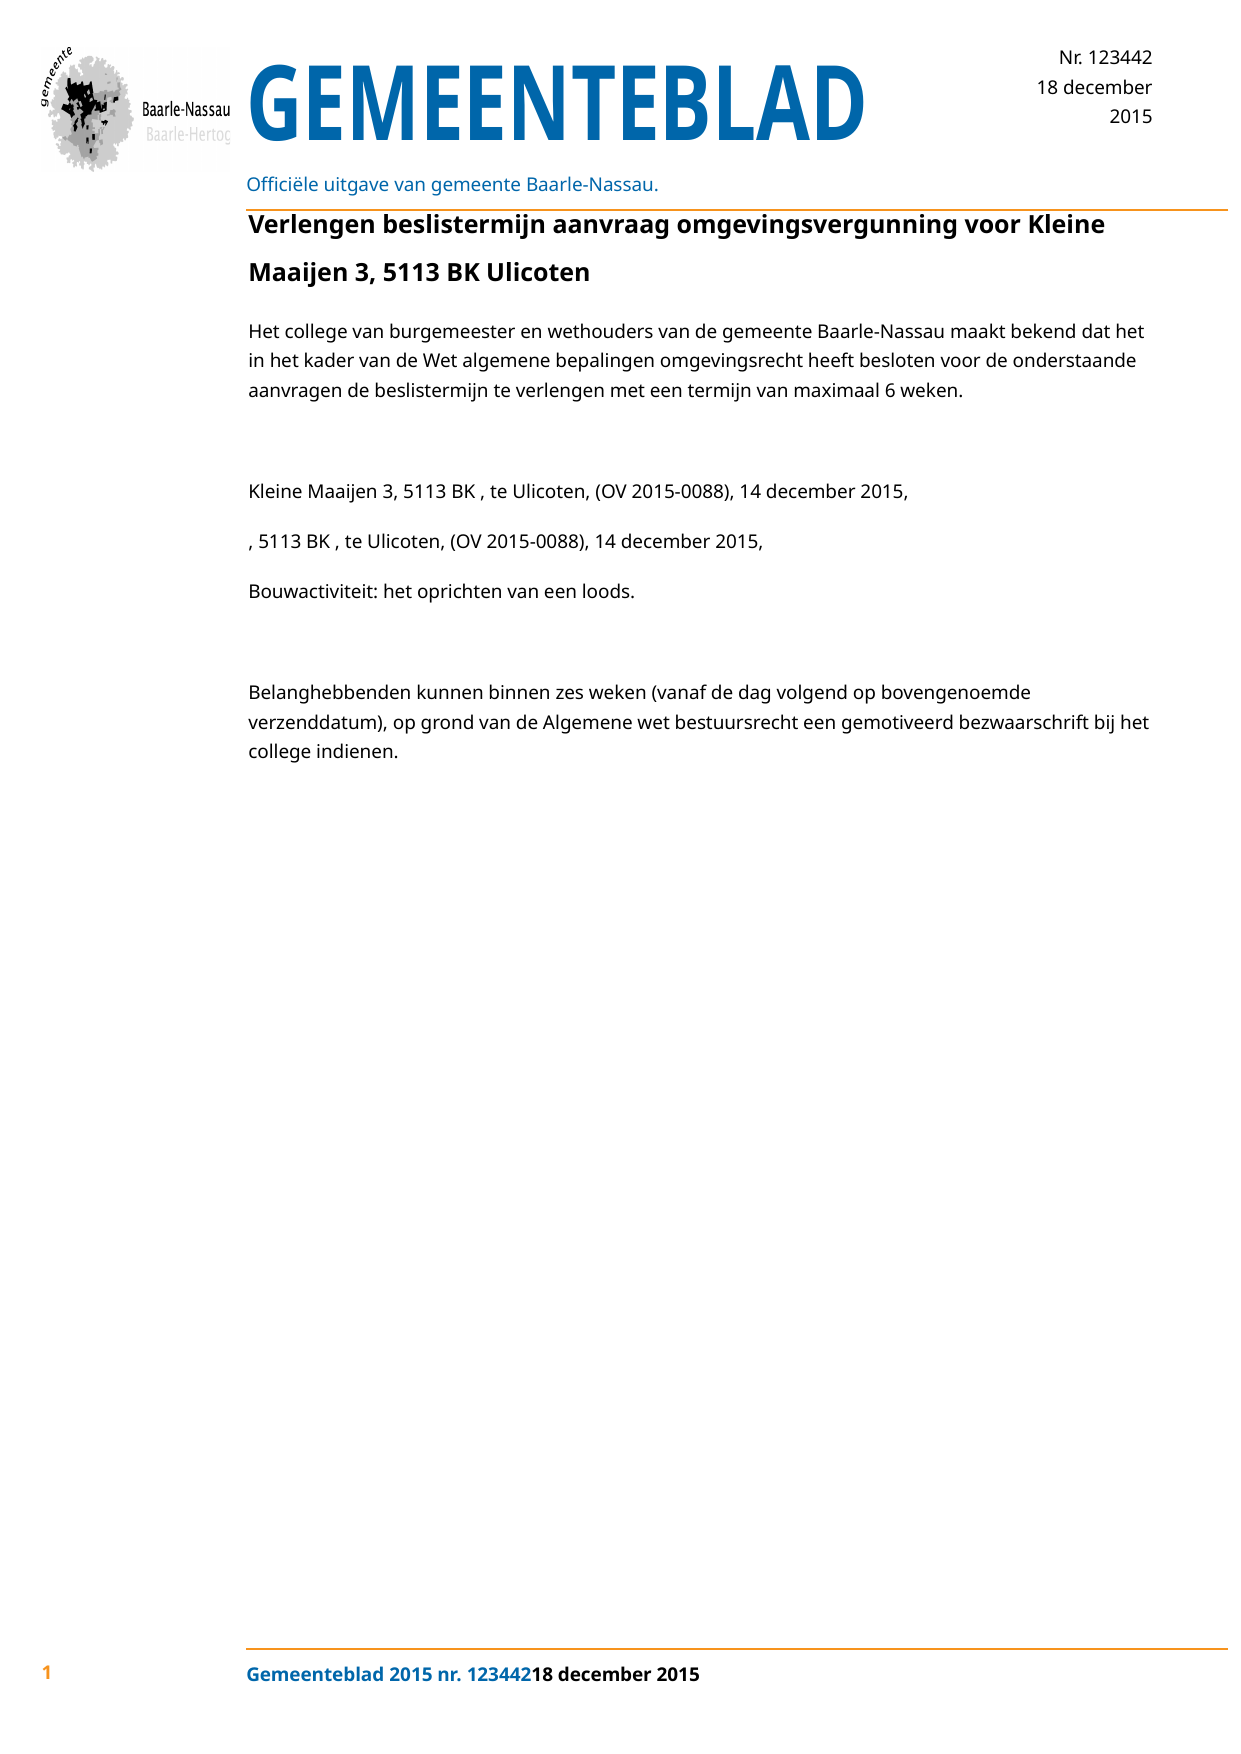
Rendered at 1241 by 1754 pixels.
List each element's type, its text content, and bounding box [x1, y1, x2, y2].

text Kleine Maaijen 3, 5113 BK , te Ulicoten, (OV 2015-0088), 14 december 2015, [248, 478, 1152, 504]
text Bouwactiviteit: het oprichten van een loods. [248, 579, 1152, 604]
text , 5113 BK , te Ulicoten, (OV 2015-0088), 14 december 2015, [248, 528, 1152, 554]
text Het college van burgemeester en wethouders van de gemeente Baarle-Nassau maakt bekend dat het in het kader van de Wet algemene bepalingen omgevingsrecht heeft besloten voor de onderstaande aanvragen de beslistermijn te verlengen met een termijn van maximaal 6 weken. [248, 318, 1152, 403]
picture [41, 47, 231, 172]
text Verlengen beslistermijn aanvraag omgevingsvergunning voor Kleine Maaijen 3, 5113 BK Ulicoten [248, 211, 1152, 288]
text Belanghebbenden kunnen binnen zes weken (vanaf de dag volgend op bovengenoemde verzenddatum), op grond van de Algemene wet bestuursrecht een gemotiveerd bezwaarschrift bij het college indienen. [248, 679, 1152, 764]
